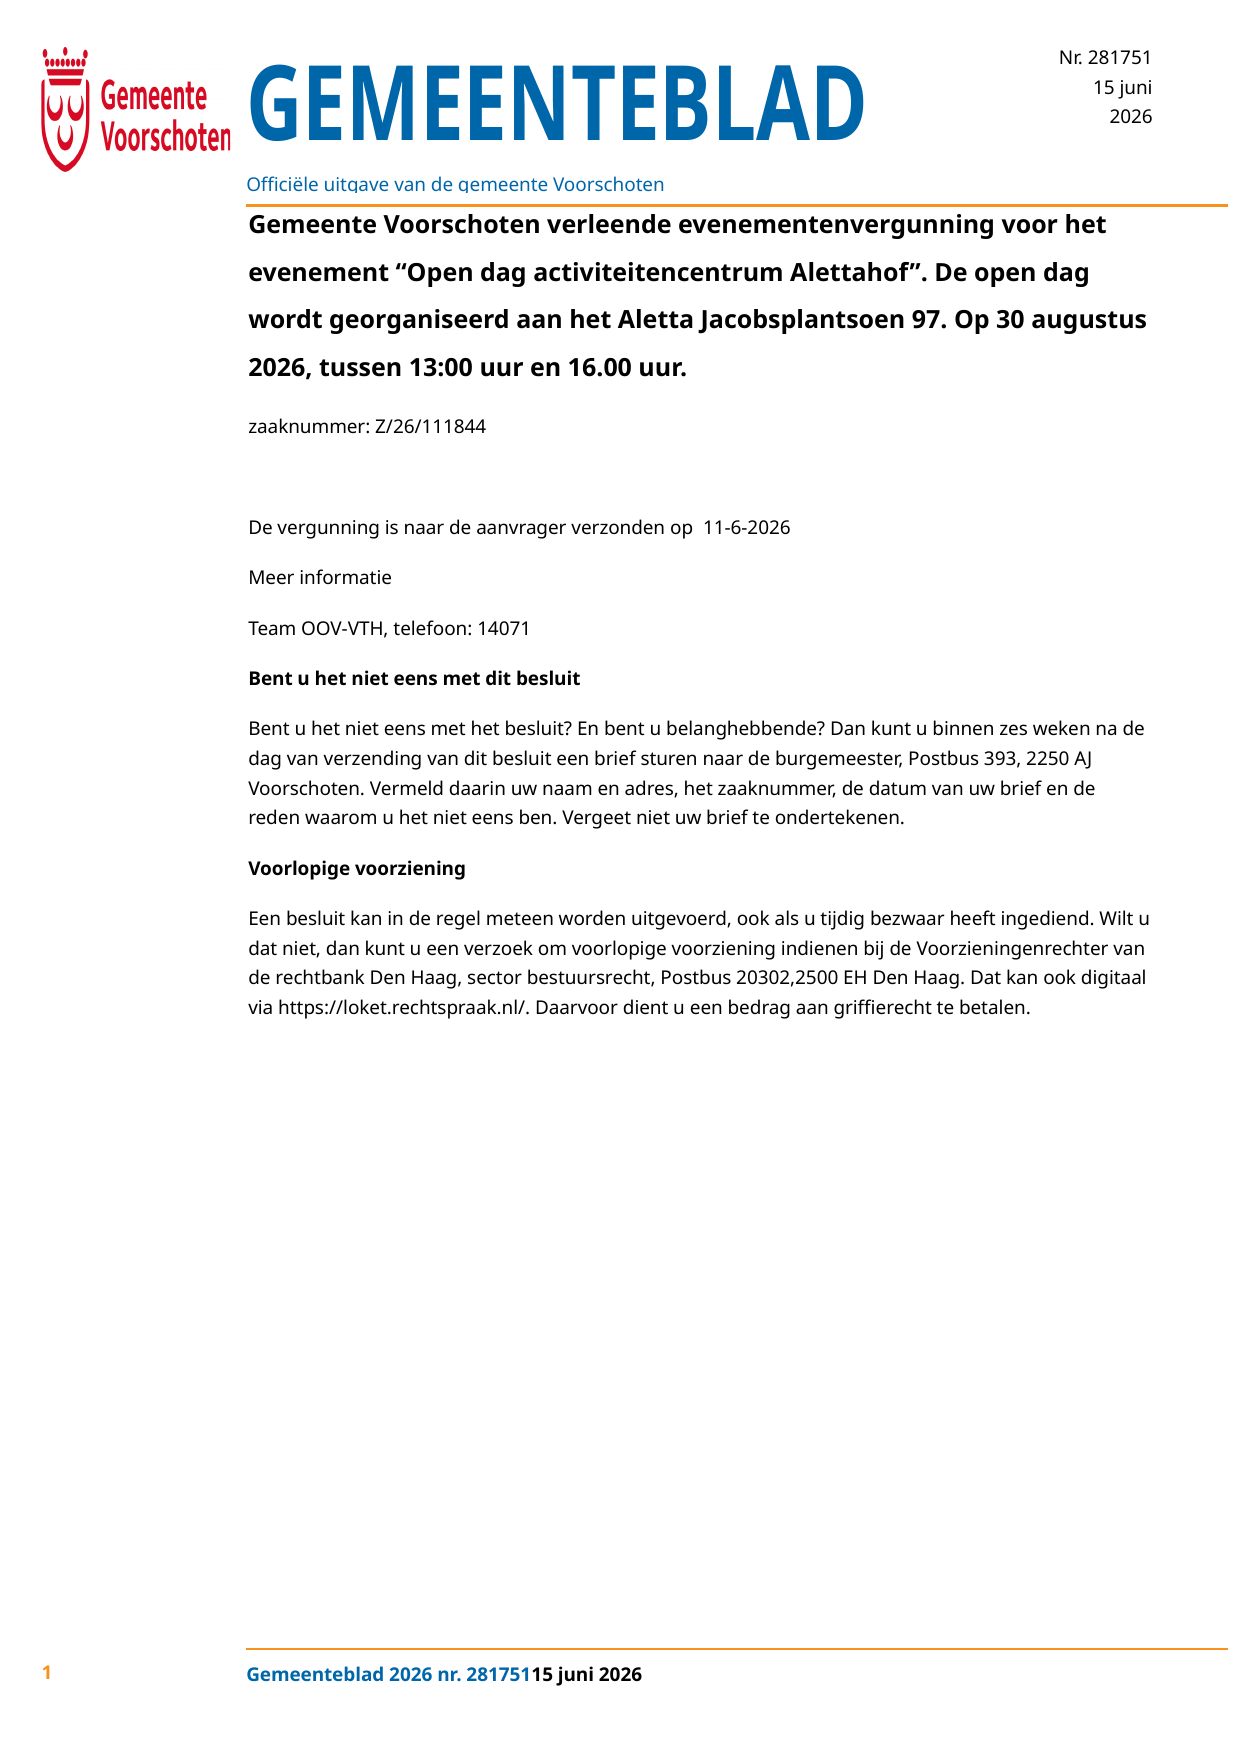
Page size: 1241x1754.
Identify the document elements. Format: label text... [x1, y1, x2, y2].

text zaaknummer: Z/26/111844 [248, 413, 1152, 439]
text Meer informatie [248, 564, 1152, 590]
text Een besluit kan in de regel meteen worden uitgevoerd, ook als u tijdig bezwaar heeft ingediend. Wilt u dat niet, dan kunt u een verzoek om voorlopige voorziening indienen bij de Voorzieningenrechter van de rechtbank Den Haag, sector bestuursrecht, Postbus 20302,2500 EH Den Haag. Dat kan ook digitaal via https://loket.rechtspraak.nl/. Daarvoor dient u een bedrag aan griffierecht te betalen. [248, 905, 1152, 1020]
text Bent u het niet eens met het besluit? En bent u belanghebbende? Dan kunt u binnen zes weken na de dag van verzending van dit besluit een brief sturen naar de burgemeester, Postbus 393, 2250 AJ Voorschoten. Vermeld daarin uw naam en adres, het zaaknummer, de datum van uw brief en de reden waarom u het niet eens ben. Vergeet niet uw brief te ondertekenen. [248, 716, 1152, 830]
text Voorlopige voorziening [248, 855, 1152, 881]
text Team OOV-VTH, telefoon: 14071 [248, 615, 1152, 641]
picture [41, 47, 231, 172]
text Bent u het niet eens met dit besluit [248, 665, 1152, 691]
text Gemeente Voorschoten verleende evenementenvergunning voor het evenement “Open dag activiteitencentrum Alettahof”. De open dag wordt georganiseerd aan het Aletta Jacobsplantsoen 97. Op 30 augustus 2026, tussen 13:00 uur en 16.00 uur. [248, 207, 1152, 384]
text De vergunning is naar de aanvrager verzonden op 11-6-2026 [248, 514, 1152, 540]
